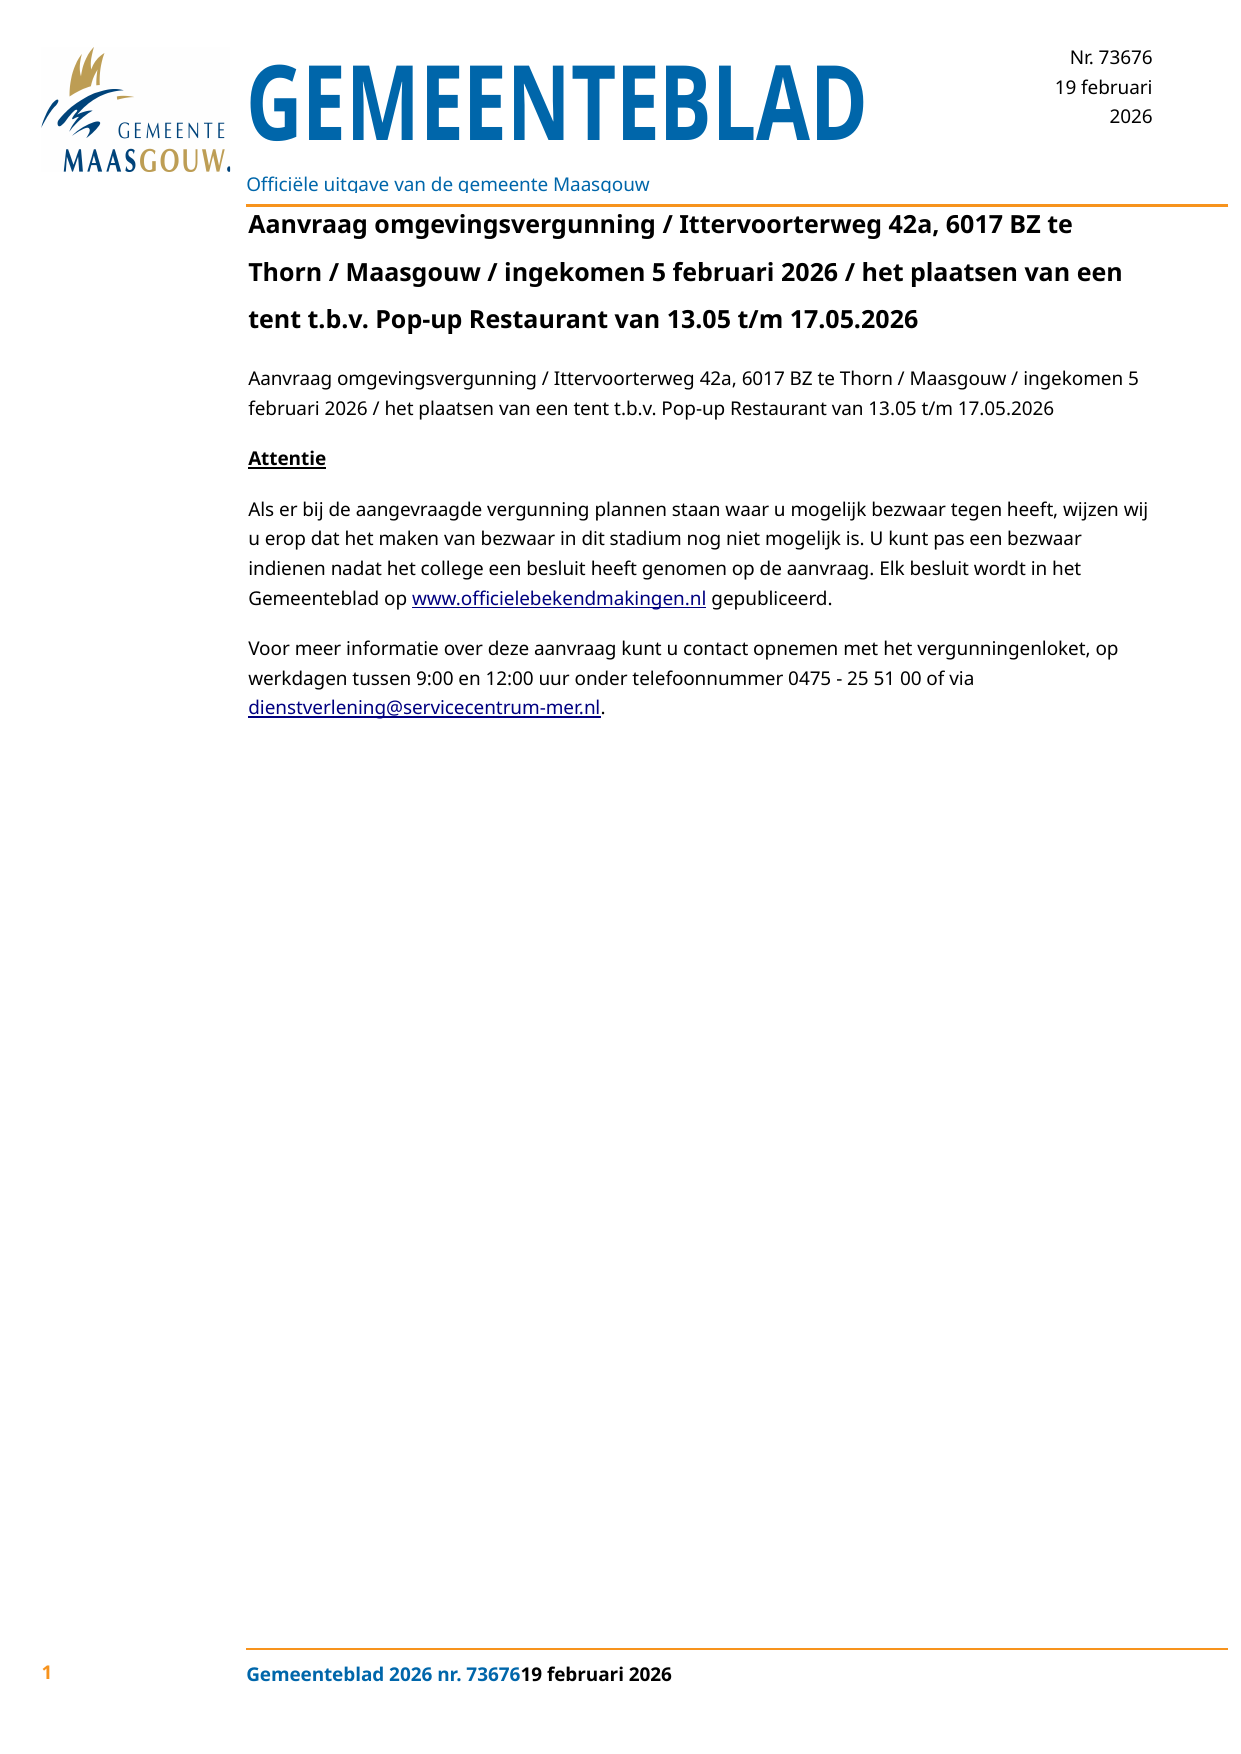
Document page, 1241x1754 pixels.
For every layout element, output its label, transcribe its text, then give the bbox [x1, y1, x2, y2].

picture [41, 47, 231, 172]
text Aanvraag omgevingsvergunning / Ittervoorterweg 42a, 6017 BZ te Thorn / Maasgouw / ingekomen 5 februari 2026 / het plaatsen van een tent t.b.v. Pop-up Restaurant van 13.05 t/m 17.05.2026 [248, 207, 1152, 336]
text Voor meer informatie over deze aanvraag kunt u contact opnemen met het vergunningenloket, op werkdagen tussen 9:00 en 12:00 uur onder telefoonnummer 0475 - 25 51 00 of via dienstverlening@servicecentrum-mer.nl. [248, 635, 1152, 720]
text Aanvraag omgevingsvergunning / Ittervoorterweg 42a, 6017 BZ te Thorn / Maasgouw / ingekomen 5 februari 2026 / het plaatsen van een tent t.b.v. Pop-up Restaurant van 13.05 t/m 17.05.2026 [248, 366, 1152, 421]
text Attentie [248, 446, 1152, 471]
text Als er bij de aangevraagde vergunning plannen staan waar u mogelijk bezwaar tegen heeft, wijzen wij u erop dat het maken van bezwaar in dit stadium nog niet mogelijk is. U kunt pas een bezwaar indienen nadat het college een besluit heeft genomen op de aanvraag. Elk besluit wordt in het Gemeenteblad op www.officielebekendmakingen.nl gepubliceerd. [248, 496, 1152, 610]
